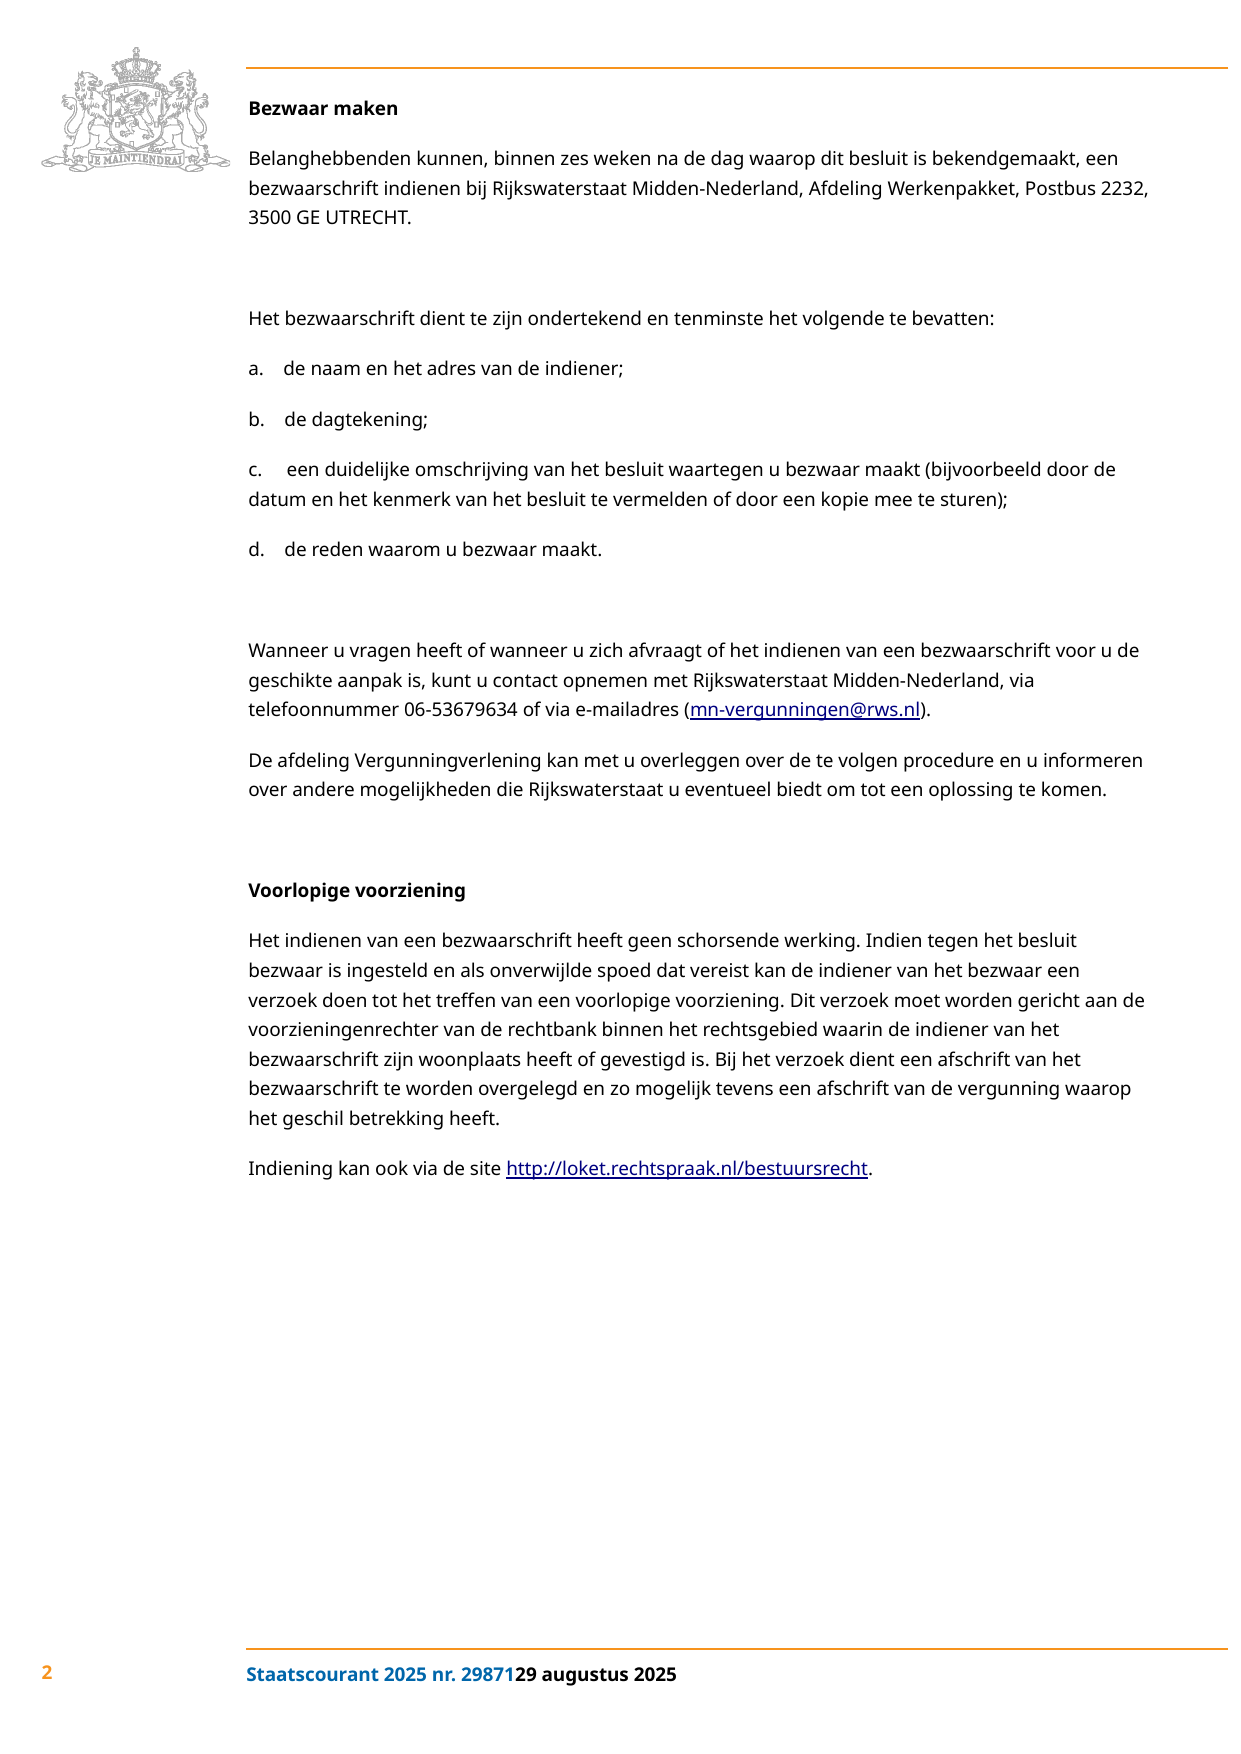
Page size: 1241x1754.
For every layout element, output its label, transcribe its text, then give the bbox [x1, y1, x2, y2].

text d. de reden waarom u bezwaar maakt. [248, 536, 1152, 562]
text Het bezwaarschrift dient te zijn ondertekend en tenminste het volgende te bevatten: [248, 305, 1152, 331]
text Belanghebbenden kunnen, binnen zes weken na de dag waarop dit besluit is bekendgemaakt, een bezwaarschrift indienen bij Rijkswaterstaat Midden-Nederland, Afdeling Werkenpakket, Postbus 2232, 3500 GE UTRECHT. [248, 145, 1152, 230]
text c. een duidelijke omschrijving van het besluit waartegen u bezwaar maakt (bijvoorbeeld door de datum en het kenmerk van het besluit te vermelden of door een kopie mee te sturen); [248, 456, 1152, 512]
text Wanneer u vragen heeft of wanneer u zich afvraagt of het indienen van een bezwaarschrift voor u de geschikte aanpak is, kunt u contact opnemen met Rijkswaterstaat Midden-Nederland, via telefoonnummer 06-53679634 of via e-mailadres (mn-vergunningen@rws.nl). [248, 637, 1152, 722]
text Voorlopige voorziening [248, 877, 1152, 903]
text Bezwaar maken [248, 95, 1152, 121]
text Het indienen van een bezwaarschrift heeft geen schorsende werking. Indien tegen het besluit bezwaar is ingesteld en als onverwijlde spoed dat vereist kan de indiener van het bezwaar een verzoek doen tot het treffen van een voorlopige voorziening. Dit verzoek moet worden gericht aan de voorzieningenrechter van de rechtbank binnen het rechtsgebied waarin de indiener van het bezwaarschrift zijn woonplaats heeft of gevestigd is. Bij het verzoek dient een afschrift van het bezwaarschrift te worden overgelegd en zo mogelijk tevens een afschrift van de vergunning waarop het geschil betrekking heeft. [248, 928, 1152, 1131]
text Indiening kan ook via de site http://loket.rechtspraak.nl/bestuursrecht. [248, 1156, 1152, 1181]
picture [41, 47, 231, 172]
text a. de naam en het adres van de indiener; [248, 356, 1152, 381]
text De afdeling Vergunningverlening kan met u overleggen over de te volgen procedure en u informeren over andere mogelijkheden die Rijkswaterstaat u eventueel biedt om tot een oplossing te komen. [248, 747, 1152, 802]
text b. de dagtekening; [248, 406, 1152, 432]
